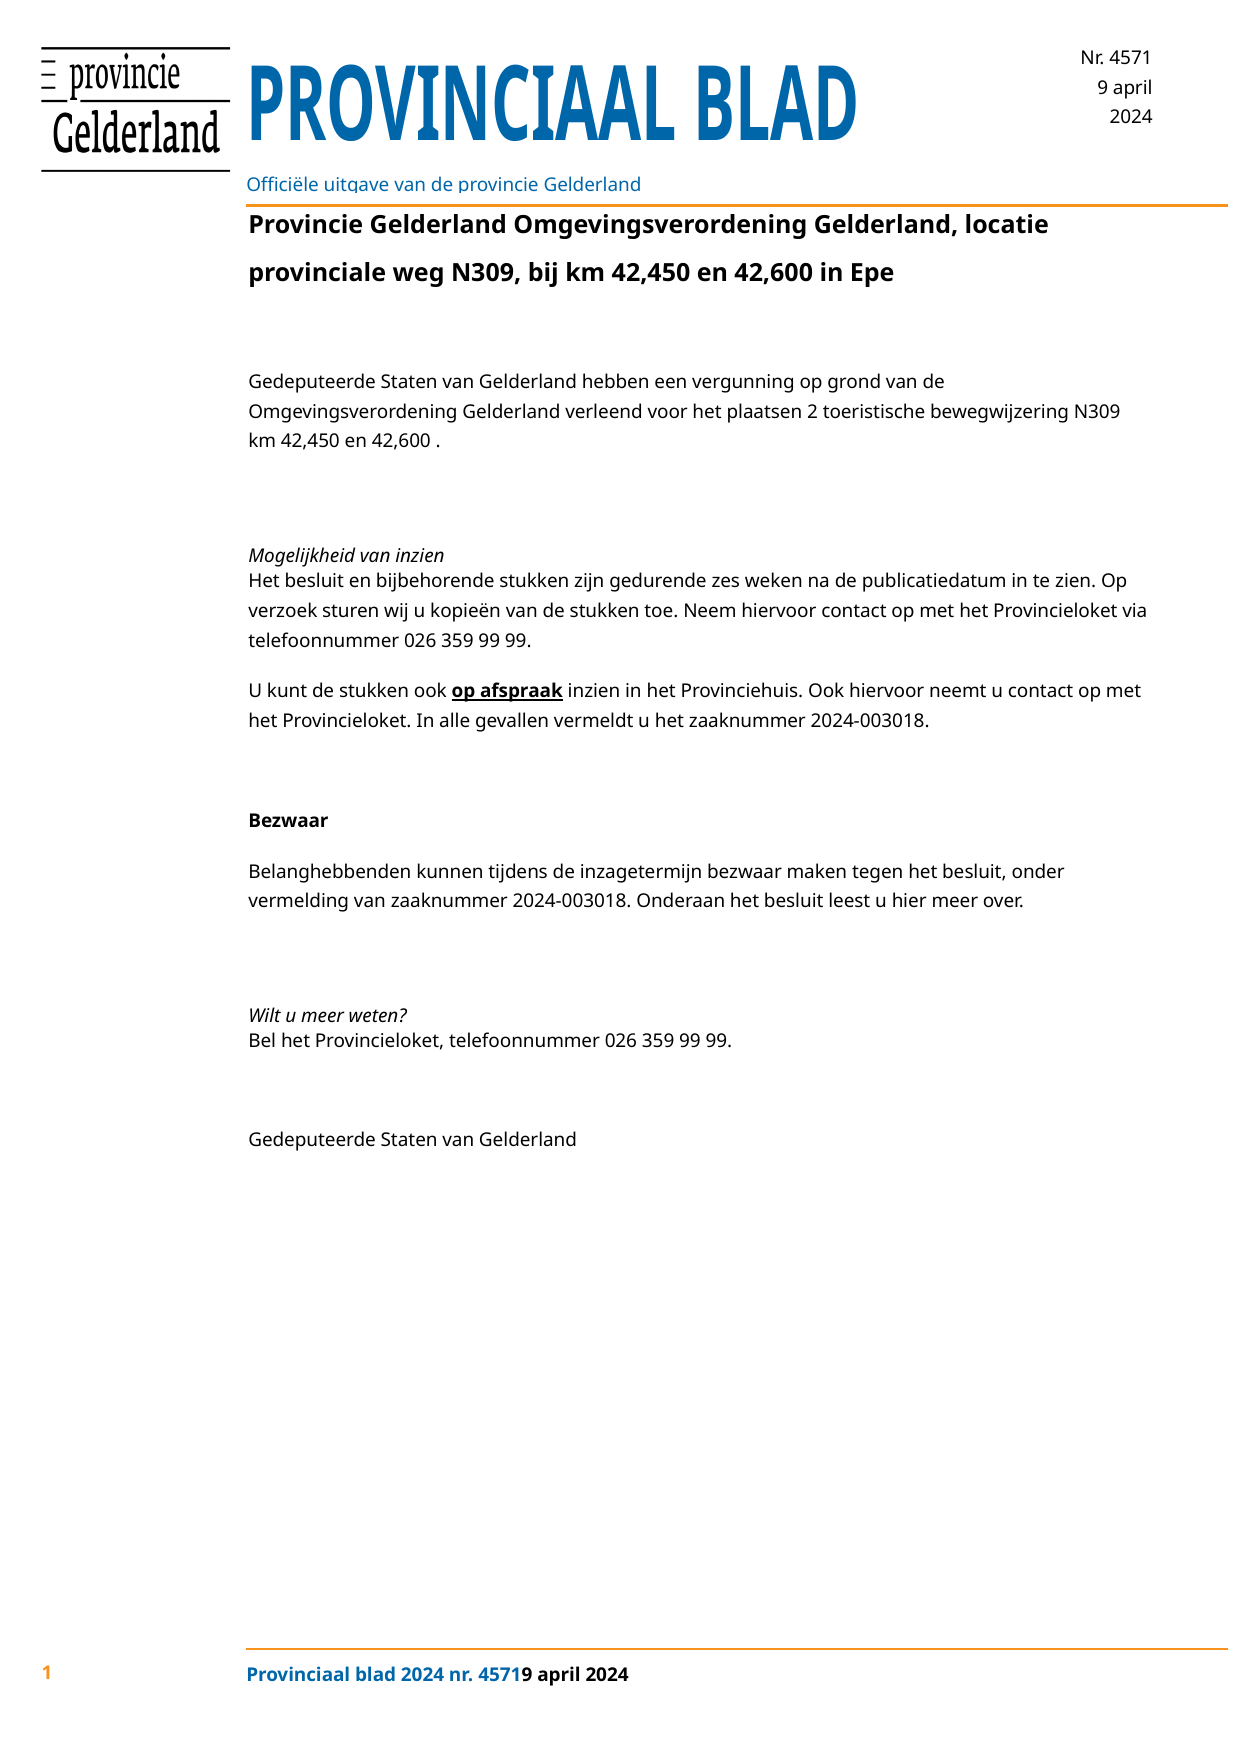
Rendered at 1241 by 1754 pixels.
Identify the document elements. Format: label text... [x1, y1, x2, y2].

text Gedeputeerde Staten van Gelderland hebben een vergunning op grond van de Omgevingsverordening Gelderland verleend voor het plaatsen 2 toeristische bewegwijzering N309 km 42,450 en 42,600 . [248, 368, 1152, 453]
text Bel het Provincieloket, telefoonnummer 026 359 99 99. [248, 1028, 1152, 1053]
text U kunt de stukken ook op afspraak inzien in het Provinciehuis. Ook hiervoor neemt u contact op met het Provincieloket. In alle gevallen vermeldt u het zaaknummer 2024-003018. [248, 677, 1152, 732]
text Wilt u meer weten? [248, 1002, 1152, 1028]
text Belanghebbenden kunnen tijdens de inzagetermijn bezwaar maken tegen het besluit, onder vermelding van zaaknummer 2024-003018. Onderaan het besluit leest u hier meer over. [248, 858, 1152, 913]
text Het besluit en bijbehorende stukken zijn gedurende zes weken na de publicatiedatum in te zien. Op verzoek sturen wij u kopieën van de stukken toe. Neem hiervoor contact op met het Provincieloket via telefoonnummer 026 359 99 99. [248, 568, 1152, 652]
picture [41, 47, 231, 172]
text Provincie Gelderland Omgevingsverordening Gelderland, locatie provinciale weg N309, bij km 42,450 en 42,600 in Epe [248, 207, 1152, 288]
text Mogelijkheid van inzien [248, 542, 1152, 568]
text Gedeputeerde Staten van Gelderland [248, 1126, 1152, 1152]
text Bezwaar [248, 808, 1152, 833]
